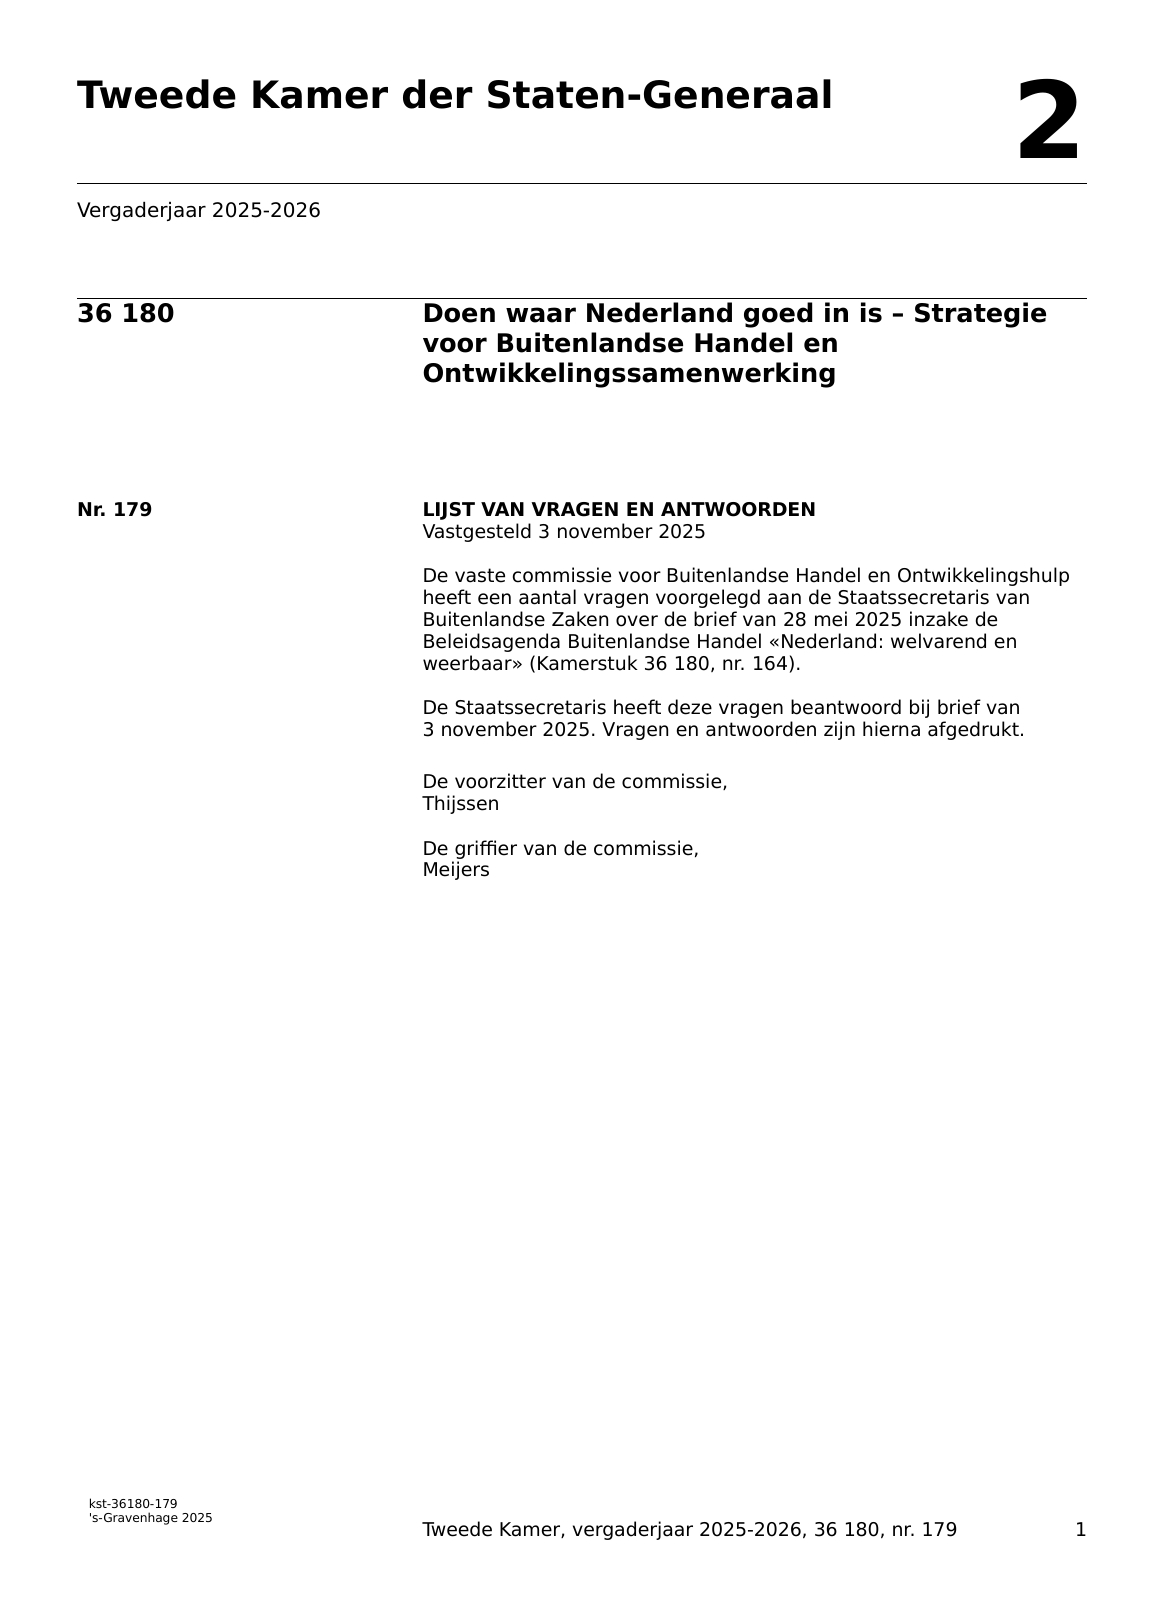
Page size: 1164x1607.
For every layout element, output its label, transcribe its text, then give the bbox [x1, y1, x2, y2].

text Vastgesteld 3 november 2025 [422, 521, 1087, 543]
text De voorzitter van de commissie, Thijssen [422, 771, 1087, 815]
table_cell Vergaderjaar 2025-2026 [77, 184, 1087, 298]
subtitle 36 180 Doen waar Nederland goed in is – Strategie voor Buitenlandse Handel en Ontwikkelingssamenwerking [77, 299, 1087, 388]
text 's-Gravenhage 2025 [88, 1511, 323, 1525]
text kst-36180-179 [88, 1497, 323, 1511]
subtitle Nr. 179 LIJST VAN VRAGEN EN ANTWOORDEN [77, 499, 1087, 521]
text De Staatssecretaris heeft deze vragen beantwoord bij brief van 3 november 2025. Vragen en antwoorden zijn hierna afgedrukt. [422, 697, 1087, 741]
text De vaste commissie voor Buitenlandse Handel en Ontwikkelingshulp heeft een aantal vragen voorgelegd aan de Staatssecretaris van Buitenlandse Zaken over de brief van 28 mei 2025 inzake de Beleidsagenda Buitenlandse Handel «Nederland: welvarend en weerbaar» (Kamerstuk 36 180, nr. 164). [422, 565, 1087, 675]
text De griffier van de commissie, Meijers [422, 837, 1087, 881]
table_header Tweede Kamer der Staten-Generaal [77, 59, 886, 183]
table_header 2 [886, 59, 1087, 183]
